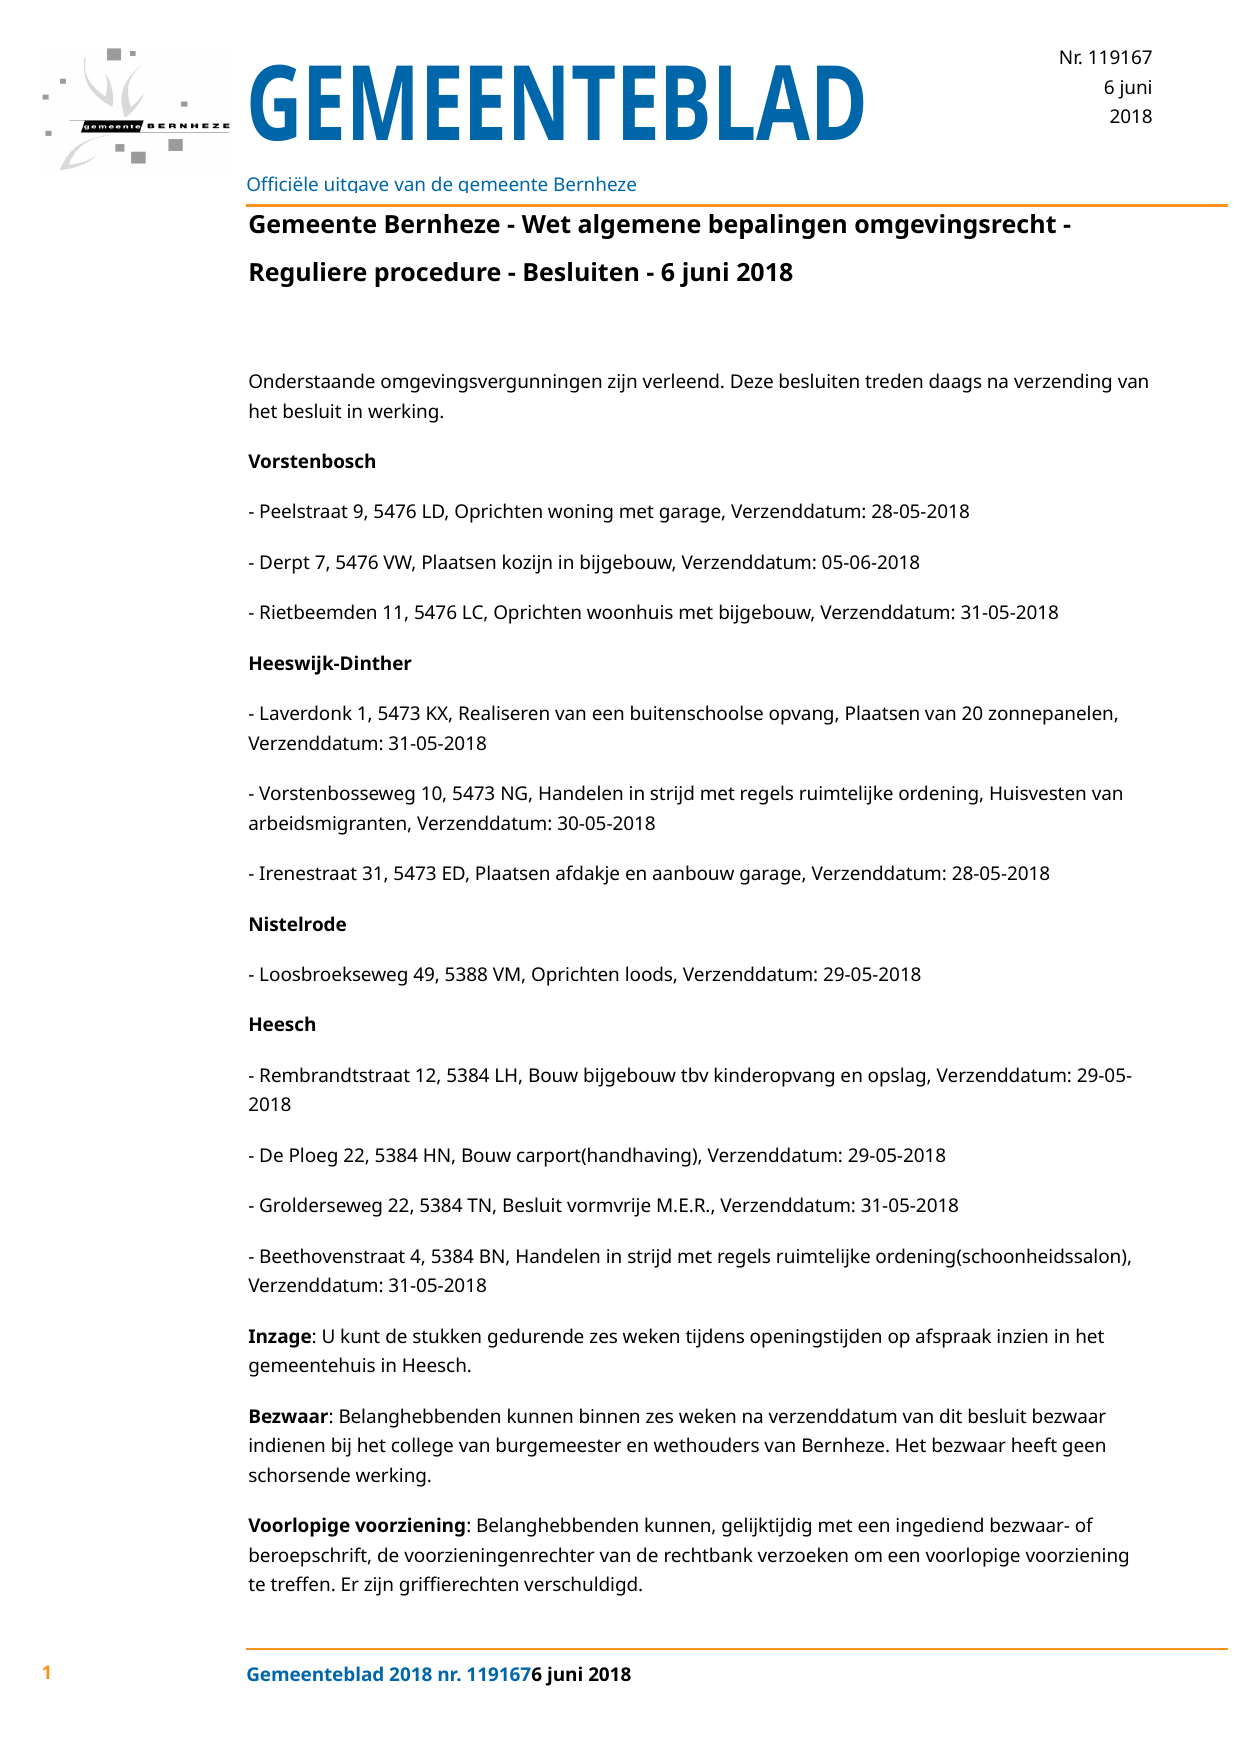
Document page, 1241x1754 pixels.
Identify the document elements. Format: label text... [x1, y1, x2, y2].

text - Rembrandtstraat 12, 5384 LH, Bouw bijgebouw tbv kinderopvang en opslag, Verzenddatum: 29-05-2018 [248, 1062, 1152, 1117]
text Gemeente Bernheze - Wet algemene bepalingen omgevingsrecht - Reguliere procedure - Besluiten - 6 juni 2018 [248, 207, 1152, 288]
text Heesch [248, 1012, 1152, 1037]
text - Grolderseweg 22, 5384 TN, Besluit vormvrije M.E.R., Verzenddatum: 31-05-2018 [248, 1192, 1152, 1218]
text - Beethovenstraat 4, 5384 BN, Handelen in strijd met regels ruimtelijke ordening(schoonheidssalon), Verzenddatum: 31-05-2018 [248, 1243, 1152, 1298]
text - Peelstraat 9, 5476 LD, Oprichten woning met garage, Verzenddatum: 28-05-2018 [248, 499, 1152, 524]
text - Irenestraat 31, 5473 ED, Plaatsen afdakje en aanbouw garage, Verzenddatum: 28-05-2018 [248, 860, 1152, 886]
picture [41, 47, 231, 172]
text - Rietbeemden 11, 5476 LC, Oprichten woonhuis met bijgebouw, Verzenddatum: 31-05-2018 [248, 599, 1152, 625]
text - Derpt 7, 5476 VW, Plaatsen kozijn in bijgebouw, Verzenddatum: 05-06-2018 [248, 549, 1152, 575]
text - Laverdonk 1, 5473 KX, Realiseren van een buitenschoolse opvang, Plaatsen van 20 zonnepanelen, Verzenddatum: 31-05-2018 [248, 700, 1152, 756]
text Inzage: U kunt de stukken gedurende zes weken tijdens openingstijden op afspraak inzien in het gemeentehuis in Heesch. [248, 1323, 1152, 1378]
text - De Ploeg 22, 5384 HN, Bouw carport(handhaving), Verzenddatum: 29-05-2018 [248, 1142, 1152, 1168]
text Voorlopige voorziening: Belanghebbenden kunnen, gelijktijdig met een ingediend bezwaar- of beroepschrift, de voorzieningenrechter van de rechtbank verzoeken om een voorlopige voorziening te treffen. Er zijn griffierechten verschuldigd. [248, 1512, 1152, 1597]
text - Vorstenbosseweg 10, 5473 NG, Handelen in strijd met regels ruimtelijke ordening, Huisvesten van arbeidsmigranten, Verzenddatum: 30-05-2018 [248, 780, 1152, 836]
text Nistelrode [248, 911, 1152, 937]
text Onderstaande omgevingsvergunningen zijn verleend. Deze besluiten treden daags na verzending van het besluit in werking. [248, 368, 1152, 424]
text Bezwaar: Belanghebbenden kunnen binnen zes weken na verzenddatum van dit besluit bezwaar indienen bij het college van burgemeester en wethouders van Bernheze. Het bezwaar heeft geen schorsende werking. [248, 1403, 1152, 1488]
text Heeswijk-Dinther [248, 650, 1152, 676]
text Vorstenbosch [248, 448, 1152, 474]
text - Loosbroekseweg 49, 5388 VM, Oprichten loods, Verzenddatum: 29-05-2018 [248, 961, 1152, 987]
